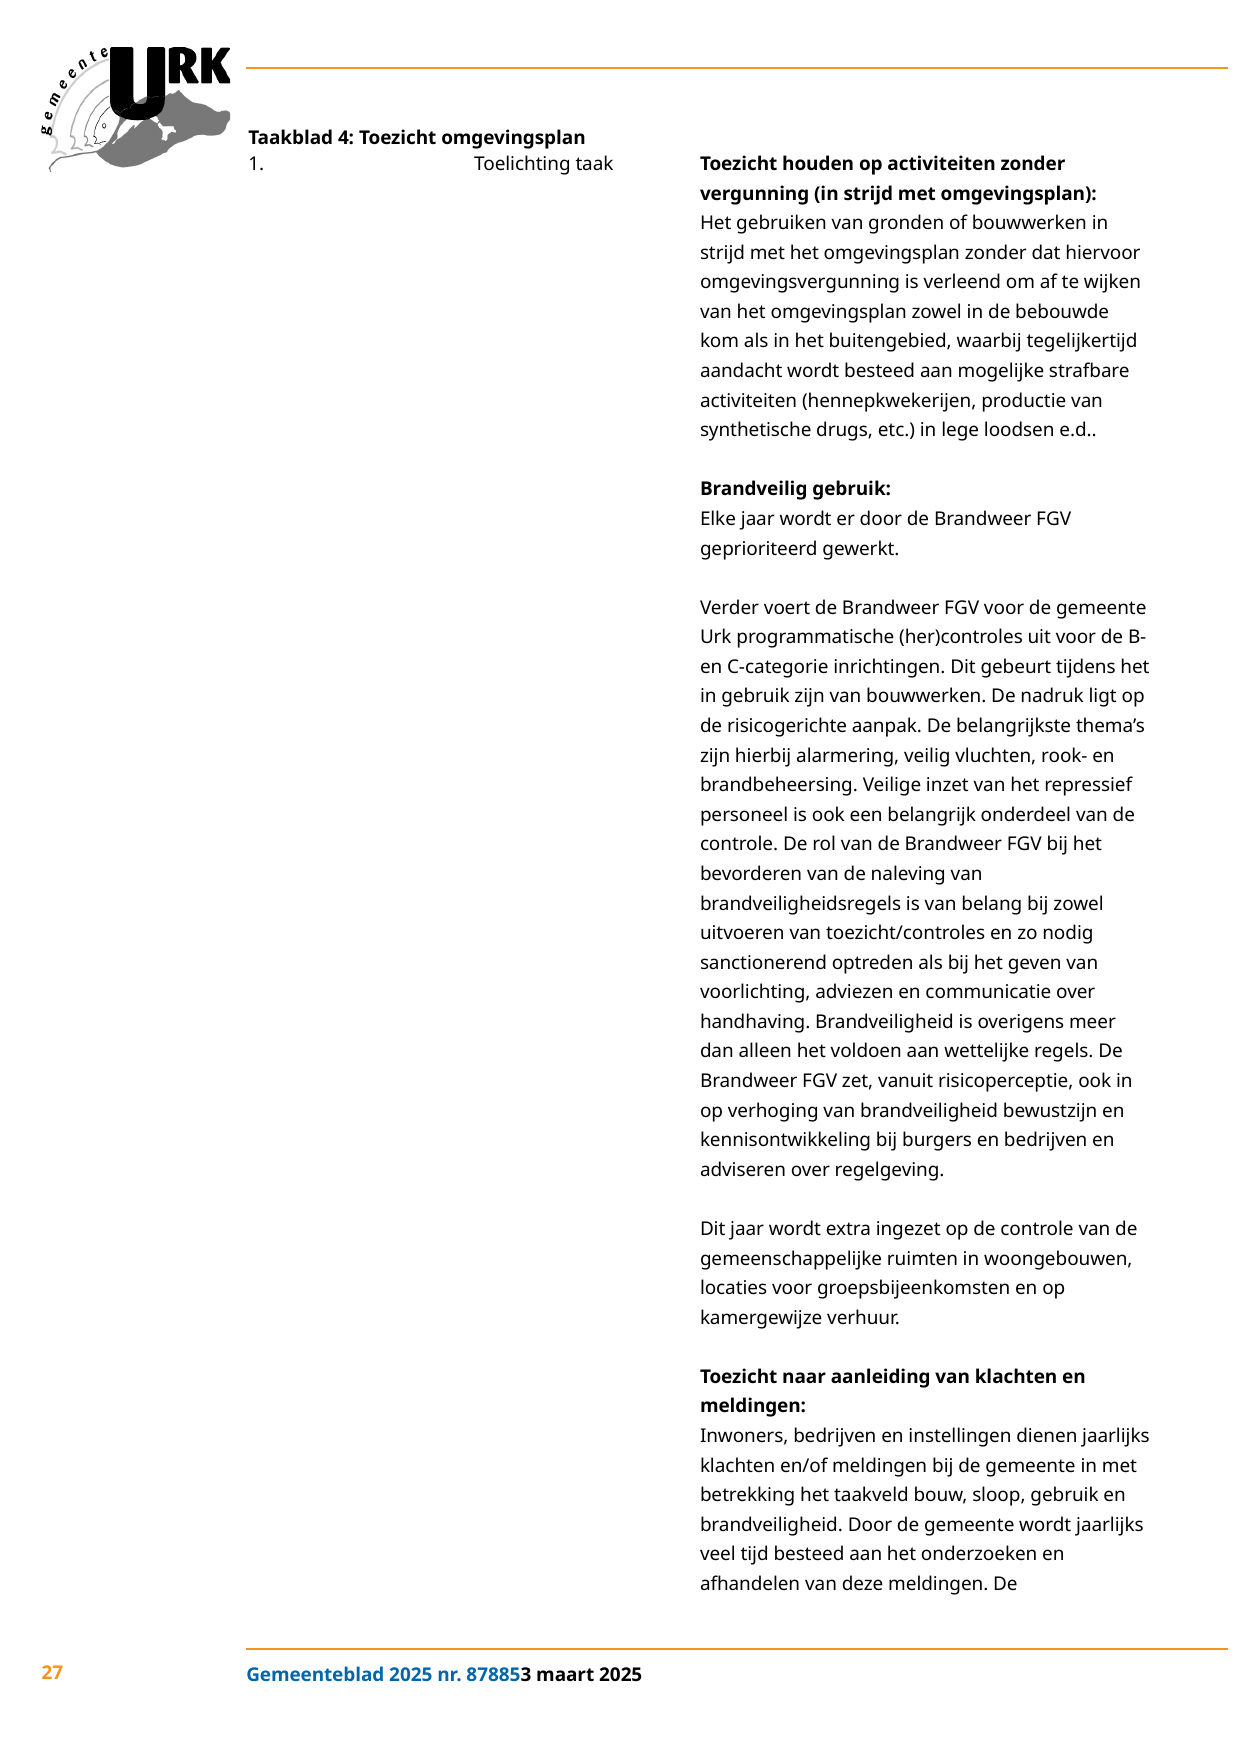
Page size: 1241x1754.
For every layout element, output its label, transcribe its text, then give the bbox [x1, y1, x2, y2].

table_cell 1. [248, 150, 474, 1596]
picture [41, 47, 231, 172]
table_header Taakblad 4: Toezicht omgevingsplan [248, 125, 926, 150]
table_cell Toelichting taak [474, 150, 700, 1596]
table_header [926, 125, 1152, 150]
table_cell Toezicht houden op activiteiten zonder vergunning (in strijd met omgevingsplan): Het gebruiken van gronden of bouwwerken in strijd met het omgevingsplan zonder dat hiervoor omgevingsvergunning is verleend om af te wijken van het omgevingsplan zowel in de bebouwde kom als in het buitengebied, waarbij tegelijkertijd aandacht wordt besteed aan mogelijke strafbare activiteiten (hennepkwekerijen, productie van synthetische drugs, etc.) in lege loodsen e.d.. Brandveilig gebruik: Elke jaar wordt er door de Brandweer FGV geprioriteerd gewerkt. Verder voert de Brandweer FGV voor de gemeente Urk programmatische (her)controles uit voor de B- en C-categorie inrichtingen. Dit gebeurt tijdens het in gebruik zijn van bouwwerken. De nadruk ligt op de risicogerichte aanpak. De belangrijkste thema’s zijn hierbij alarmering, veilig vluchten, rook- en brandbeheersing. Veilige inzet van het repressief personeel is ook een belangrijk onderdeel van de controle. De rol van de Brandweer FGV bij het bevorderen van de naleving van brandveiligheidsregels is van belang bij zowel uitvoeren van toezicht/controles en zo nodig sanctionerend optreden als bij het geven van voorlichting, adviezen en communicatie over handhaving. Brandveiligheid is overigens meer dan alleen het voldoen aan wettelijke regels. De Brandweer FGV zet, vanuit risicoperceptie, ook in op verhoging van brandveiligheid bewustzijn en kennisontwikkeling bij burgers en bedrijven en adviseren over regelgeving. Dit jaar wordt extra ingezet op de controle van de gemeenschappelijke ruimten in woongebouwen, locaties voor groepsbijeenkomsten en op kamergewijze verhuur. Toezicht naar aanleiding van klachten en meldingen: Inwoners, bedrijven en instellingen dienen jaarlijks klachten en/of meldingen bij de gemeente in met betrekking het taakveld bouw, sloop, gebruik en brandveiligheid. Door de gemeente wordt jaarlijks veel tijd besteed aan het onderzoeken en afhandelen van deze meldingen. De [700, 150, 1152, 1596]
